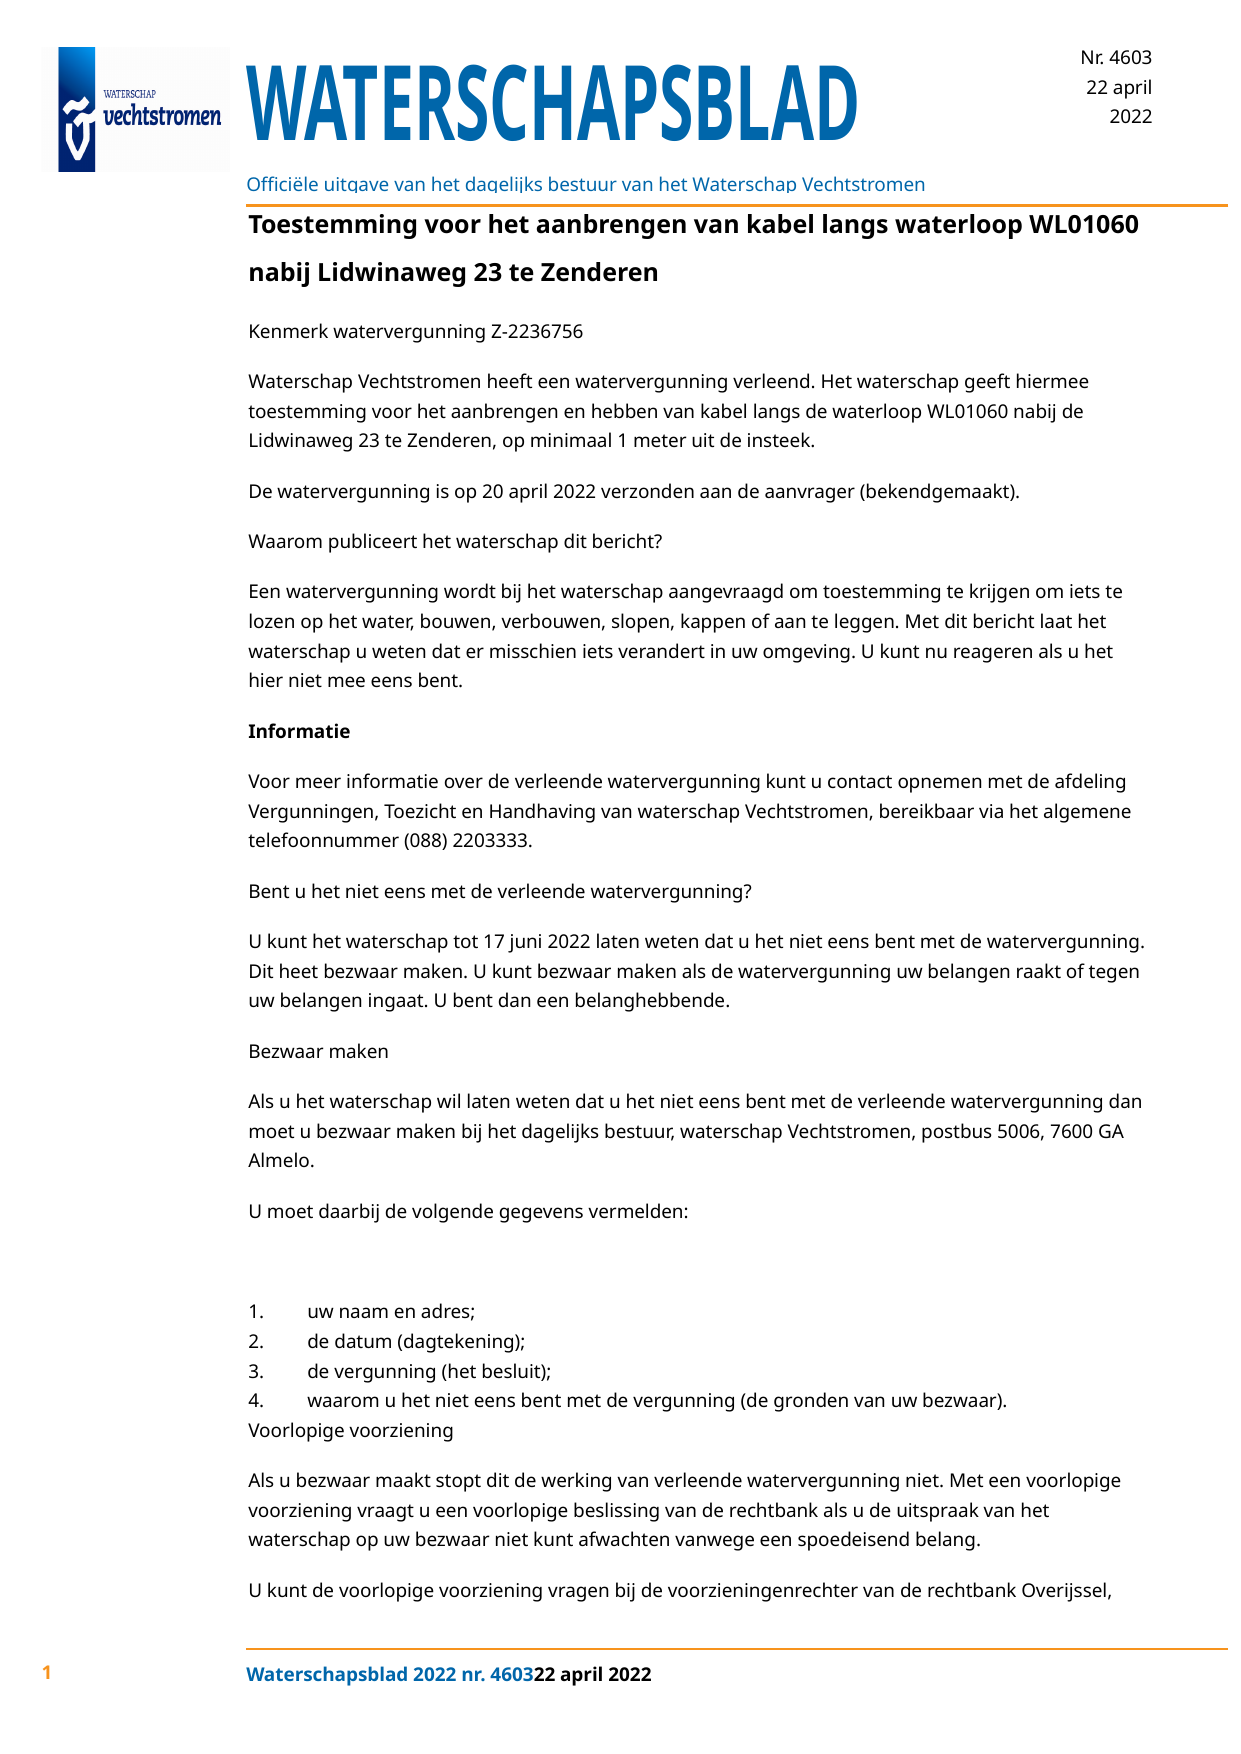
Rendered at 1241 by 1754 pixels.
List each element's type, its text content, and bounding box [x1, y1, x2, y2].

text Kenmerk watervergunning Z-2236756 [248, 318, 1152, 344]
text Toestemming voor het aanbrengen van kabel langs waterloop WL01060 nabij Lidwinaweg 23 te Zenderen [248, 207, 1152, 288]
picture [41, 47, 231, 172]
list de datum (dagtekening); [248, 1328, 1152, 1354]
text Voor meer informatie over de verleende watervergunning kunt u contact opnemen met de afdeling Vergunningen, Toezicht en Handhaving van waterschap Vechtstromen, bereikbaar via het algemene telefoonnummer (088) 2203333. [248, 768, 1152, 853]
text Een watervergunning wordt bij het waterschap aangevraagd om toestemming te krijgen om iets te lozen op het water, bouwen, verbouwen, slopen, kappen of aan te leggen. Met dit bericht laat het waterschap u weten dat er misschien iets verandert in uw omgeving. U kunt nu reageren als u het hier niet mee eens bent. [248, 579, 1152, 693]
text Als u bezwaar maakt stopt dit de werking van verleende watervergunning niet. Met een voorlopige voorziening vraagt u een voorlopige beslissing van de rechtbank als u de uitspraak van het waterschap op uw bezwaar niet kunt afwachten vanwege een spoedeisend belang. [248, 1467, 1152, 1552]
text U kunt het waterschap tot 17 juni 2022 laten weten dat u het niet eens bent met de watervergunning. Dit heet bezwaar maken. U kunt bezwaar maken als de watervergunning uw belangen raakt of tegen uw belangen ingaat. U bent dan een belanghebbende. [248, 928, 1152, 1013]
text Bezwaar maken [248, 1038, 1152, 1064]
text U moet daarbij de volgende gegevens vermelden: [248, 1198, 1152, 1224]
text Waterschap Vechtstromen heeft een watervergunning verleend. Het waterschap geeft hiermee toestemming voor het aanbrengen en hebben van kabel langs de waterloop WL01060 nabij de Lidwinaweg 23 te Zenderen, op minimaal 1 meter uit de insteek. [248, 368, 1152, 453]
list waarom u het niet eens bent met de vergunning (de gronden van uw bezwaar). [248, 1387, 1152, 1413]
list de vergunning (het besluit); [248, 1358, 1152, 1384]
text Bent u het niet eens met de verleende watervergunning? [248, 878, 1152, 904]
text Als u het waterschap wil laten weten dat u het niet eens bent met de verleende watervergunning dan moet u bezwaar maken bij het dagelijks bestuur, waterschap Vechtstromen, postbus 5006, 7600 GA Almelo. [248, 1088, 1152, 1173]
text Informatie [248, 718, 1152, 744]
text De watervergunning is op 20 april 2022 verzonden aan de aanvrager (bekendgemaakt). [248, 478, 1152, 504]
text Waarom publiceert het waterschap dit bericht? [248, 528, 1152, 554]
list uw naam en adres; [248, 1299, 1152, 1324]
text Voorlopige voorziening [248, 1417, 1152, 1443]
text U kunt de voorlopige voorziening vragen bij de voorzieningenrechter van de rechtbank Overijssel, [248, 1577, 1152, 1603]
